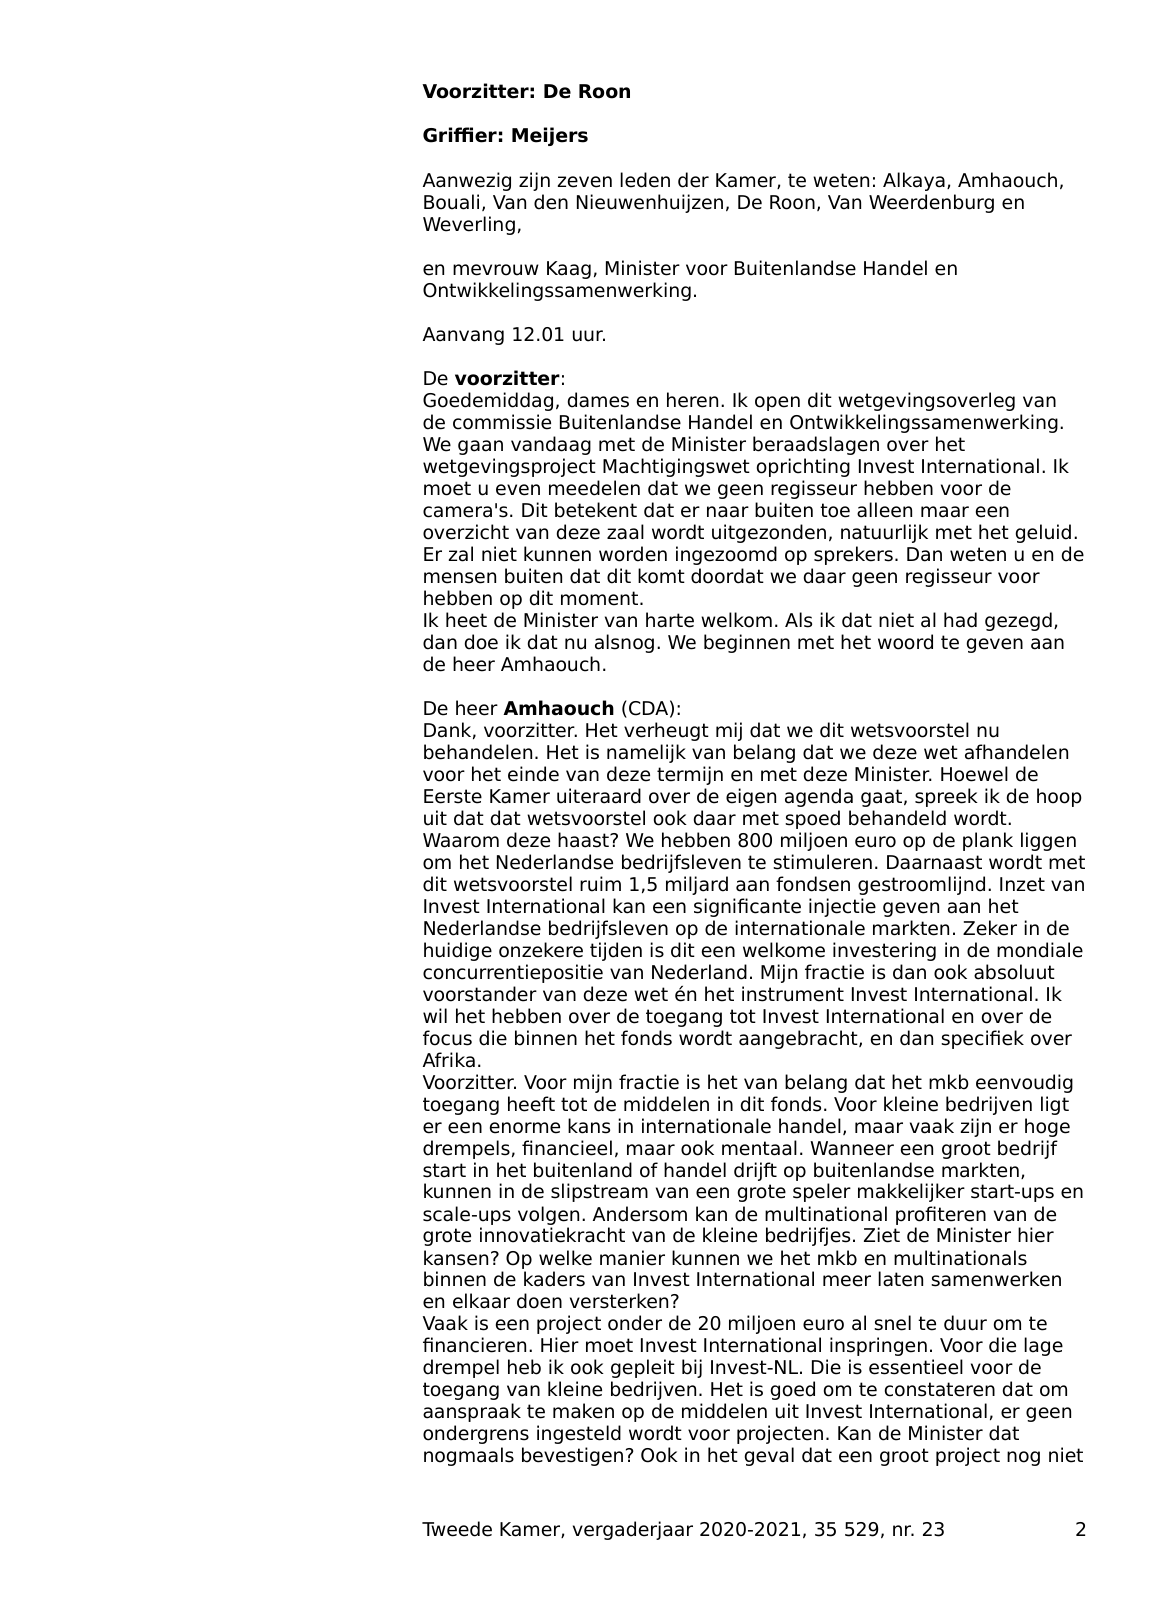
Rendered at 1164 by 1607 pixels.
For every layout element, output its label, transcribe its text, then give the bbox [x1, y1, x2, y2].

text Voorzitter. Voor mijn fractie is het van belang dat het mkb eenvoudig toegang heeft tot de middelen in dit fonds. Voor kleine bedrijven ligt er een enorme kans in internationale handel, maar vaak zijn er hoge drempels, financieel, maar ook mentaal. Wanneer een groot bedrijf start in het buitenland of handel drijft op buitenlandse markten, kunnen in de slipstream van een grote speler makkelijker start-ups en scale-ups volgen. Andersom kan de multinational profiteren van de grote innovatiekracht van de kleine bedrijfjes. Ziet de Minister hier kansen? Op welke manier kunnen we het mkb en multinationals binnen de kaders van Invest International meer laten samenwerken en elkaar doen versterken? [422, 1072, 1087, 1313]
text Ik heet de Minister van harte welkom. Als ik dat niet al had gezegd, dan doe ik dat nu alsnog. We beginnen met het woord te geven aan de heer Amhaouch. [422, 610, 1087, 676]
text De heer Amhaouch (CDA): [422, 698, 1087, 720]
text Aanwezig zijn zeven leden der Kamer, te weten: Alkaya, Amhaouch, Bouali, Van den Nieuwenhuijzen, De Roon, Van Weerdenburg en Weverling, [422, 169, 1087, 236]
text Aanvang 12.01 uur. [422, 324, 1087, 346]
text Goedemiddag, dames en heren. Ik open dit wetgevingsoverleg van de commissie Buitenlandse Handel en Ontwikkelingssamenwerking. We gaan vandaag met de Minister beraadslagen over het wetgevingsproject Machtigingswet oprichting Invest International. Ik moet u even meedelen dat we geen regisseur hebben voor de camera's. Dit betekent dat er naar buiten toe alleen maar een overzicht van deze zaal wordt uitgezonden, natuurlijk met het geluid. Er zal niet kunnen worden ingezoomd op sprekers. Dan weten u en de mensen buiten dat dit komt doordat we daar geen regisseur voor hebben op dit moment. [422, 390, 1087, 610]
text Dank, voorzitter. Het verheugt mij dat we dit wetsvoorstel nu behandelen. Het is namelijk van belang dat we deze wet afhandelen voor het einde van deze termijn en met deze Minister. Hoewel de Eerste Kamer uiteraard over de eigen agenda gaat, spreek ik de hoop uit dat dat wetsvoorstel ook daar met spoed behandeld wordt. Waarom deze haast? We hebben 800 miljoen euro op de plank liggen om het Nederlandse bedrijfsleven te stimuleren. Daarnaast wordt met dit wetsvoorstel ruim 1,5 miljard aan fondsen gestroomlijnd. Inzet van Invest International kan een significante injectie geven aan het Nederlandse bedrijfsleven op de internationale markten. Zeker in de huidige onzekere tijden is dit een welkome investering in de mondiale concurrentiepositie van Nederland. Mijn fractie is dan ook absoluut voorstander van deze wet én het instrument Invest International. Ik wil het hebben over de toegang tot Invest International en over de focus die binnen het fonds wordt aangebracht, en dan specifiek over Afrika. [422, 720, 1087, 1072]
text en mevrouw Kaag, Minister voor Buitenlandse Handel en Ontwikkelingssamenwerking. [422, 258, 1087, 302]
text Vaak is een project onder de 20 miljoen euro al snel te duur om te financieren. Hier moet Invest International inspringen. Voor die lage drempel heb ik ook gepleit bij Invest-NL. Die is essentieel voor de toegang van kleine bedrijven. Het is goed om te constateren dat om aanspraak te maken op de middelen uit Invest International, er geen ondergrens ingesteld wordt voor projecten. Kan de Minister dat nogmaals bevestigen? Ook in het geval dat een groot project nog niet [422, 1313, 1087, 1467]
text De voorzitter: [422, 368, 1087, 390]
text Voorzitter: De Roon [422, 81, 1087, 103]
text Griffier: Meijers [422, 125, 1087, 147]
